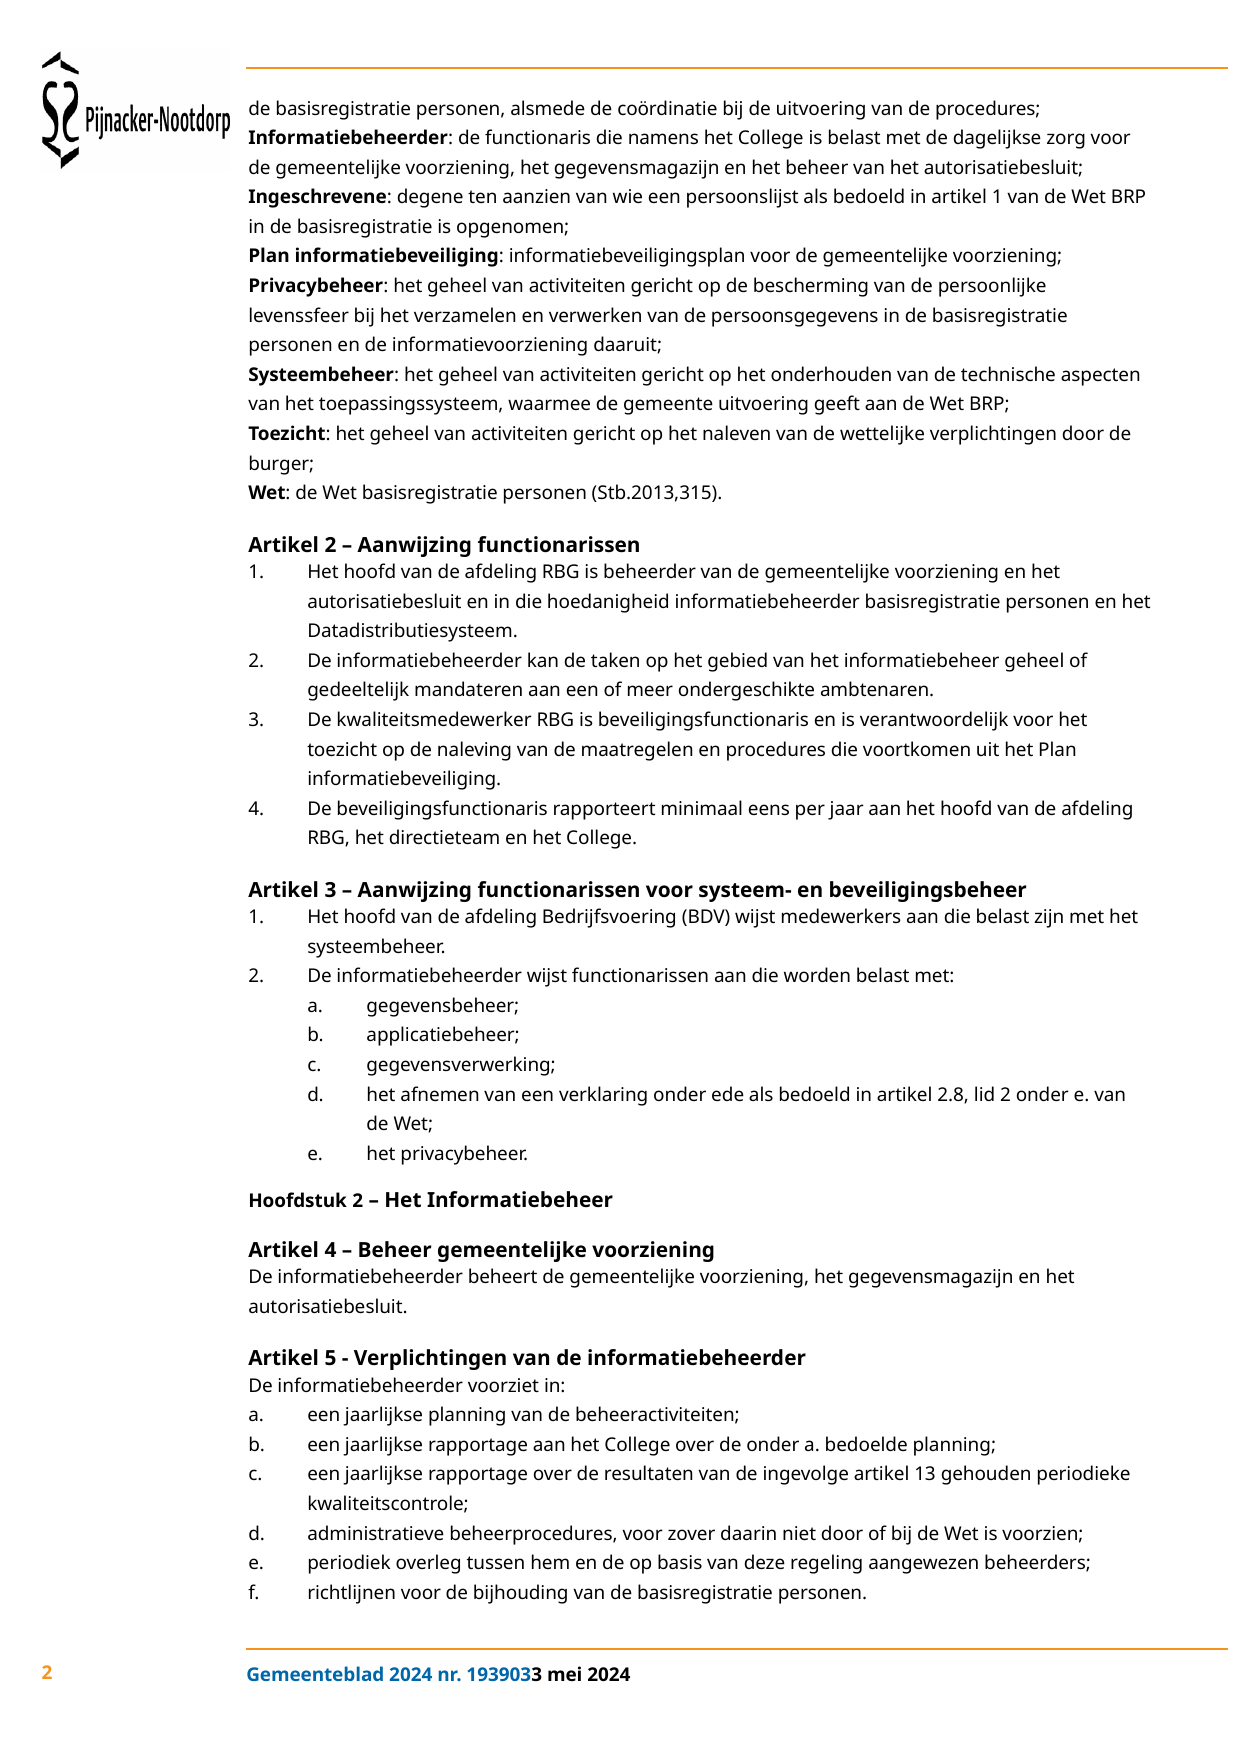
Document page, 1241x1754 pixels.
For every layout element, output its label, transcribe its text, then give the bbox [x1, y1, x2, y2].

picture [41, 47, 231, 172]
list een jaarlijkse planning van de beheeractiviteiten; [248, 1401, 1152, 1427]
text Privacybeheer: het geheel van activiteiten gericht op de bescherming van de persoonlijke levenssfeer bij het verzamelen en verwerken van de persoonsgegevens in de basisregistratie personen en de informatievoorziening daaruit; [248, 272, 1152, 357]
list De beveiligingsfunctionaris rapporteert minimaal eens per jaar aan het hoofd van de afdeling RBG, het directieteam en het College. [248, 795, 1152, 850]
text Artikel 2 – Aanwijzing functionarissen [248, 530, 1152, 558]
text De informatiebeheerder voorziet in: [248, 1372, 1152, 1397]
text Systeembeheer: het geheel van activiteiten gericht op het onderhouden van de technische aspecten van het toepassingssysteem, waarmee de gemeente uitvoering geeft aan de Wet BRP; [248, 361, 1152, 416]
text Wet: de Wet basisregistratie personen (Stb.2013,315). [248, 479, 1152, 505]
list applicatiebeheer; [307, 1022, 1152, 1047]
list gegevensbeheer; [307, 992, 1152, 1018]
text Toezicht: het geheel van activiteiten gericht op het naleven van de wettelijke verplichtingen door de burger; [248, 420, 1152, 476]
text Hoofdstuk 2 – Het Informatiebeheer [248, 1186, 1152, 1214]
text Informatiebeheerder: de functionaris die namens het College is belast met de dagelijkse zorg voor de gemeentelijke voorziening, het gegevensmagazijn en het beheer van het autorisatiebesluit; [248, 124, 1152, 180]
list een jaarlijkse rapportage over de resultaten van de ingevolge artikel 13 gehouden periodieke kwaliteitscontrole; [248, 1461, 1152, 1516]
list richtlijnen voor de bijhouding van de basisregistratie personen. [248, 1579, 1152, 1604]
list De kwaliteitsmedewerker RBG is beveiligingsfunctionaris en is verantwoordelijk voor het toezicht op de naleving van de maatregelen en procedures die voortkomen uit het Plan informatiebeveiliging. [248, 706, 1152, 791]
list administratieve beheerprocedures, voor zover daarin niet door of bij de Wet is voorzien; [248, 1520, 1152, 1545]
list een jaarlijkse rapportage aan het College over de onder a. bedoelde planning; [248, 1431, 1152, 1457]
text Ingeschrevene: degene ten aanzien van wie een persoonslijst als bedoeld in artikel 1 van de Wet BRP in de basisregistratie is opgenomen; [248, 183, 1152, 239]
list Het hoofd van de afdeling RBG is beheerder van de gemeentelijke voorziening en het autorisatiebesluit en in die hoedanigheid informatiebeheerder basisregistratie personen en het Datadistributiesysteem. [248, 558, 1152, 643]
list gegevensverwerking; [307, 1051, 1152, 1077]
text Artikel 5 - Verplichtingen van de informatiebeheerder [248, 1343, 1152, 1372]
text Plan informatiebeveiliging: informatiebeveiligingsplan voor de gemeentelijke voorziening; [248, 243, 1152, 268]
list het afnemen van een verklaring onder ede als bedoeld in artikel 2.8, lid 2 onder e. van de Wet; [307, 1081, 1152, 1136]
list het privacybeheer. [307, 1140, 1152, 1166]
list De informatiebeheerder wijst functionarissen aan die worden belast met: [248, 962, 1152, 988]
list Het hoofd van de afdeling Bedrijfsvoering (BDV) wijst medewerkers aan die belast zijn met het systeembeheer. [248, 903, 1152, 959]
text de basisregistratie personen, alsmede de coördinatie bij de uitvoering van de procedures; [248, 95, 1152, 121]
text De informatiebeheerder beheert de gemeentelijke voorziening, het gegevensmagazijn en het autorisatiebesluit. [248, 1263, 1152, 1319]
text Artikel 3 – Aanwijzing functionarissen voor systeem- en beveiligingsbeheer [248, 875, 1152, 903]
list De informatiebeheerder kan de taken op het gebied van het informatiebeheer geheel of gedeeltelijk mandateren aan een of meer ondergeschikte ambtenaren. [248, 647, 1152, 702]
list periodiek overleg tussen hem en de op basis van deze regeling aangewezen beheerders; [248, 1549, 1152, 1575]
text Artikel 4 – Beheer gemeentelijke voorziening [248, 1235, 1152, 1263]
